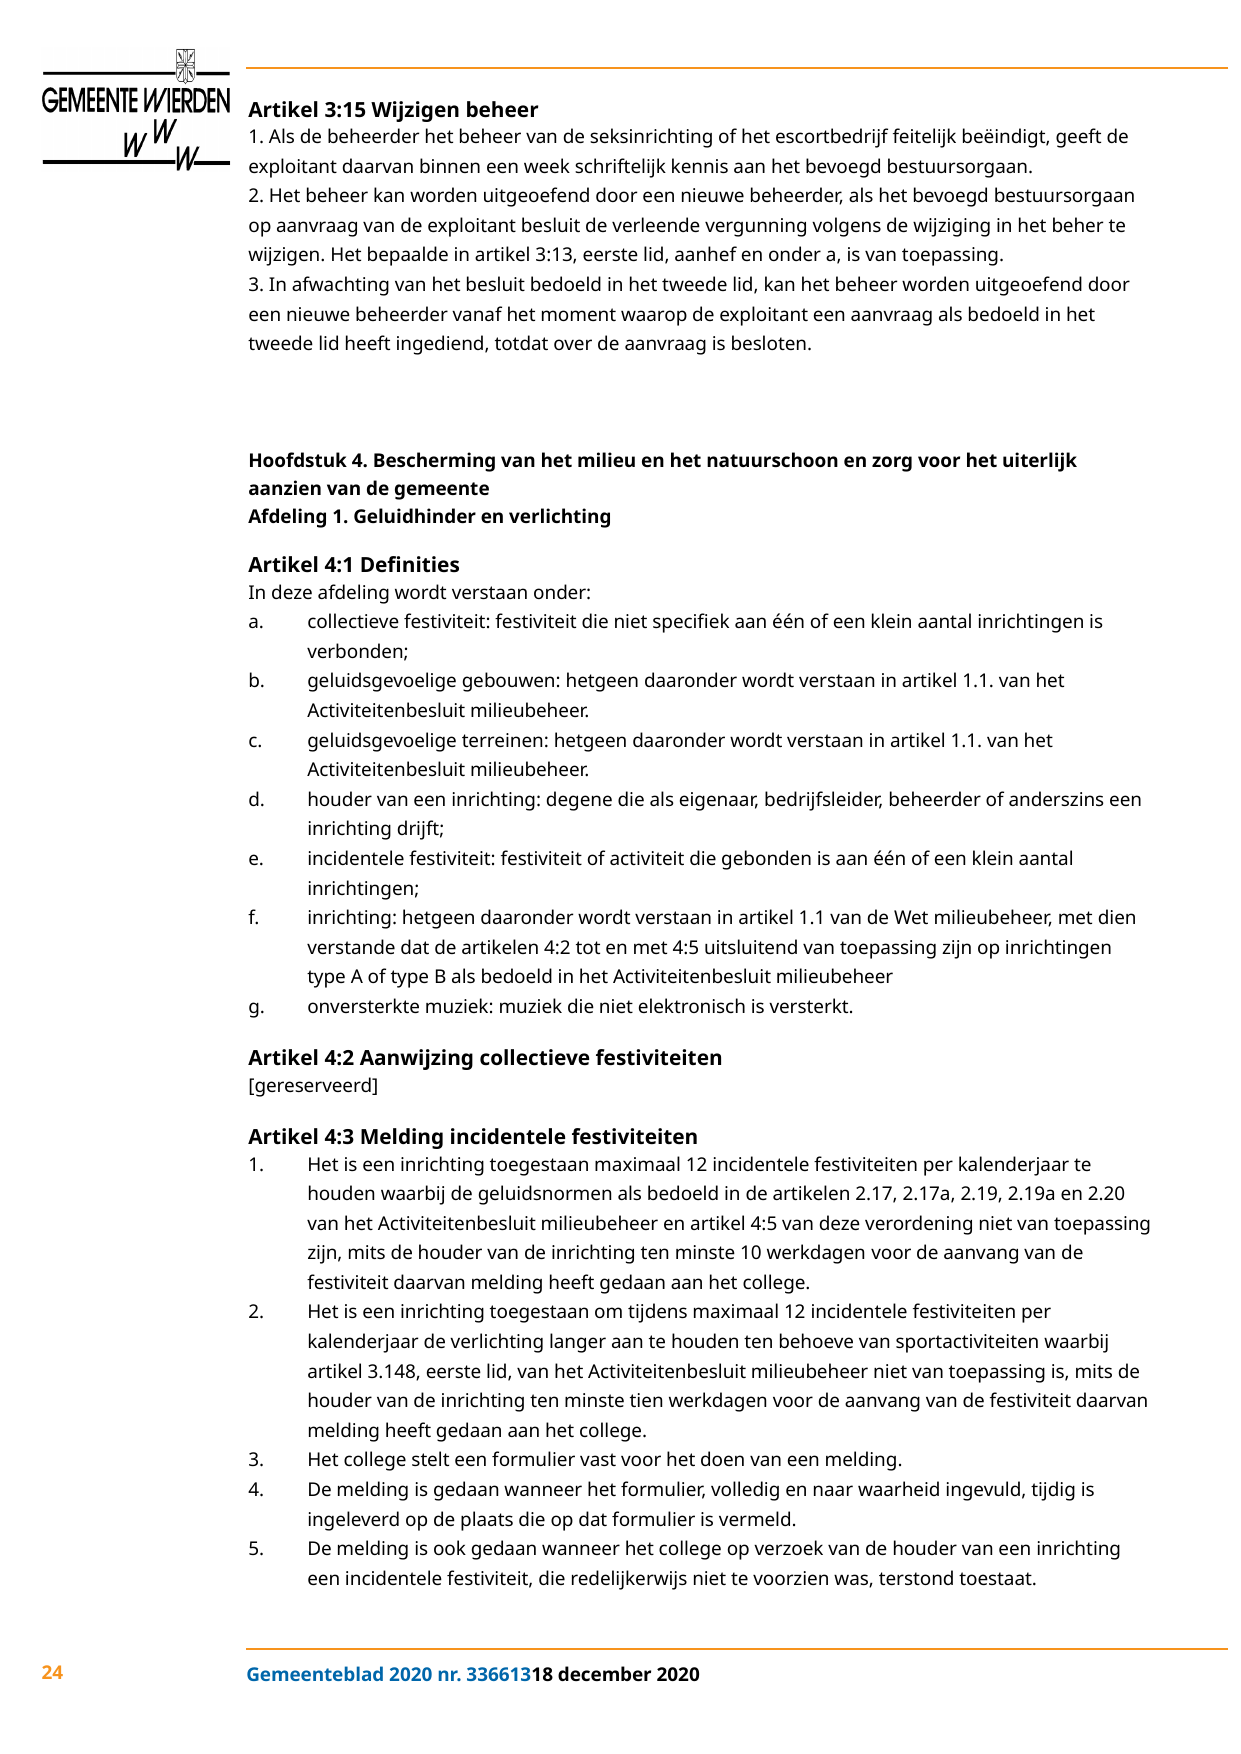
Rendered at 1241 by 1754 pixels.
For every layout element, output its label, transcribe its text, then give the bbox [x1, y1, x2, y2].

text 3. In afwachting van het besluit bedoeld in het tweede lid, kan het beheer worden uitgeoefend door een nieuwe beheerder vanaf het moment waarop de exploitant een aanvraag als bedoeld in het tweede lid heeft ingediend, totdat over de aanvraag is besloten. [248, 271, 1152, 356]
text Hoofdstuk 4. Bescherming van het milieu en het natuurschoon en zorg voor het uiterlijk aanzien van de gemeente [248, 447, 1152, 501]
list De melding is gedaan wanneer het formulier, volledig en naar waarheid ingevuld, tijdig is ingeleverd op de plaats die op dat formulier is vermeld. [248, 1476, 1152, 1532]
list inrichting: hetgeen daaronder wordt verstaan in artikel 1.1 van de Wet milieubeheer, met dien verstande dat de artikelen 4:2 tot en met 4:5 uitsluitend van toepassing zijn op inrichtingen type A of type B als bedoeld in het Activiteitenbesluit milieubeheer [248, 904, 1152, 989]
text Artikel 4:2 Aanwijzing collectieve festiviteiten [248, 1043, 1152, 1072]
picture [41, 47, 231, 172]
text In deze afdeling wordt verstaan onder: [248, 579, 1152, 605]
list Het college stelt een formulier vast voor het doen van een melding. [248, 1447, 1152, 1472]
text Artikel 4:3 Melding incidentele festiviteiten [248, 1122, 1152, 1151]
text [gereserveerd] [248, 1072, 1152, 1098]
text Artikel 3:15 Wijzigen beheer [248, 95, 1152, 123]
text Afdeling 1. Geluidhinder en verlichting [248, 501, 1152, 530]
list geluidsgevoelige gebouwen: hetgeen daaronder wordt verstaan in artikel 1.1. van het Activiteitenbesluit milieubeheer. [248, 668, 1152, 723]
list geluidsgevoelige terreinen: hetgeen daaronder wordt verstaan in artikel 1.1. van het Activiteitenbesluit milieubeheer. [248, 727, 1152, 782]
list incidentele festiviteit: festiviteit of activiteit die gebonden is aan één of een klein aantal inrichtingen; [248, 845, 1152, 901]
list Het is een inrichting toegestaan maximaal 12 incidentele festiviteiten per kalenderjaar te houden waarbij de geluidsnormen als bedoeld in de artikelen 2.17, 2.17a, 2.19, 2.19a en 2.20 van het Activiteitenbesluit milieubeheer en artikel 4:5 van deze verordening niet van toepassing zijn, mits de houder van de inrichting ten minste 10 werkdagen voor de aanvang van de festiviteit daarvan melding heeft gedaan aan het college. [248, 1151, 1152, 1295]
text Artikel 4:1 Definities [248, 551, 1152, 579]
text 1. Als de beheerder het beheer van de seksinrichting of het escortbedrijf feitelijk beëindigt, geeft de exploitant daarvan binnen een week schriftelijk kennis aan het bevoegd bestuursorgaan. [248, 123, 1152, 178]
list De melding is ook gedaan wanneer het college op verzoek van de houder van een inrichting een incidentele festiviteit, die redelijkerwijs niet te voorzien was, terstond toestaat. [248, 1535, 1152, 1591]
list Het is een inrichting toegestaan om tijdens maximaal 12 incidentele festiviteiten per kalenderjaar de verlichting langer aan te houden ten behoeve van sportactiviteiten waarbij artikel 3.148, eerste lid, van het Activiteitenbesluit milieubeheer niet van toepassing is, mits de houder van de inrichting ten minste tien werkdagen voor de aanvang van de festiviteit daarvan melding heeft gedaan aan het college. [248, 1299, 1152, 1443]
list houder van een inrichting: degene die als eigenaar, bedrijfsleider, beheerder of anderszins een inrichting drijft; [248, 786, 1152, 841]
text 2. Het beheer kan worden uitgeoefend door een nieuwe beheerder, als het bevoegd bestuursorgaan op aanvraag van de exploitant besluit de verleende vergunning volgens de wijziging in het beher te wijzigen. Het bepaalde in artikel 3:13, eerste lid, aanhef en onder a, is van toepassing. [248, 182, 1152, 267]
list onversterkte muziek: muziek die niet elektronisch is versterkt. [248, 993, 1152, 1019]
list collectieve festiviteit: festiviteit die niet specifiek aan één of een klein aantal inrichtingen is verbonden; [248, 608, 1152, 664]
